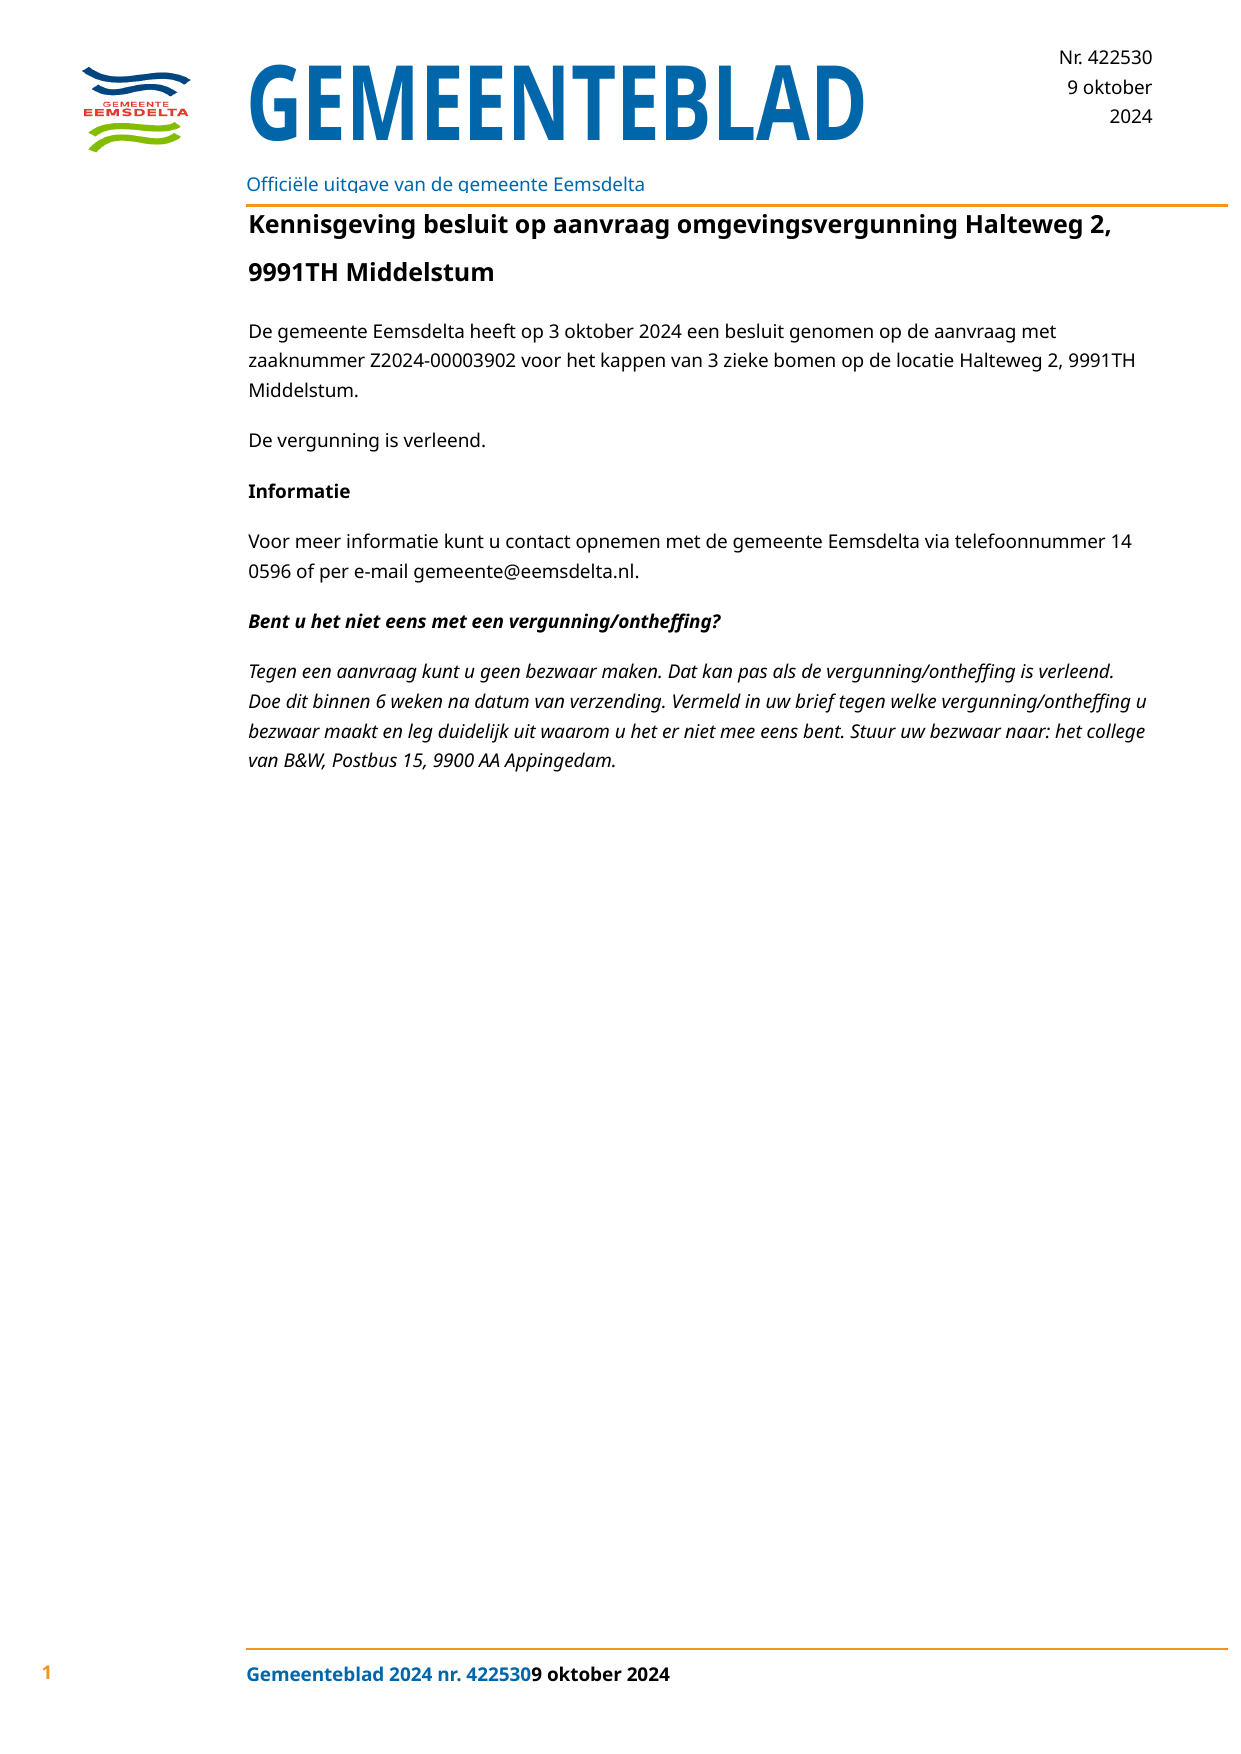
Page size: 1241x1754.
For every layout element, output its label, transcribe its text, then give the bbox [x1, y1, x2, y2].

text De vergunning is verleend. [248, 427, 1152, 453]
text Informatie [248, 478, 1152, 504]
text Voor meer informatie kunt u contact opnemen met de gemeente Eemsdelta via telefoonnummer 14 0596 of per e-mail gemeente@eemsdelta.nl. [248, 528, 1152, 584]
text Bent u het niet eens met een vergunning/ontheffing? [248, 608, 1152, 634]
text Kennisgeving besluit op aanvraag omgevingsvergunning Halteweg 2, 9991TH Middelstum [248, 207, 1152, 288]
picture [41, 47, 231, 172]
text De gemeente Eemsdelta heeft op 3 oktober 2024 een besluit genomen op de aanvraag met zaaknummer Z2024-00003902 voor het kappen van 3 zieke bomen op de locatie Halteweg 2, 9991TH Middelstum. [248, 318, 1152, 403]
text Tegen een aanvraag kunt u geen bezwaar maken. Dat kan pas als de vergunning/ontheffing is verleend. Doe dit binnen 6 weken na datum van verzending. Vermeld in uw brief tegen welke vergunning/ontheffing u bezwaar maakt en leg duidelijk uit waarom u het er niet mee eens bent. Stuur uw bezwaar naar: het college van B&W, Postbus 15, 9900 AA Appingedam. [248, 659, 1152, 773]
